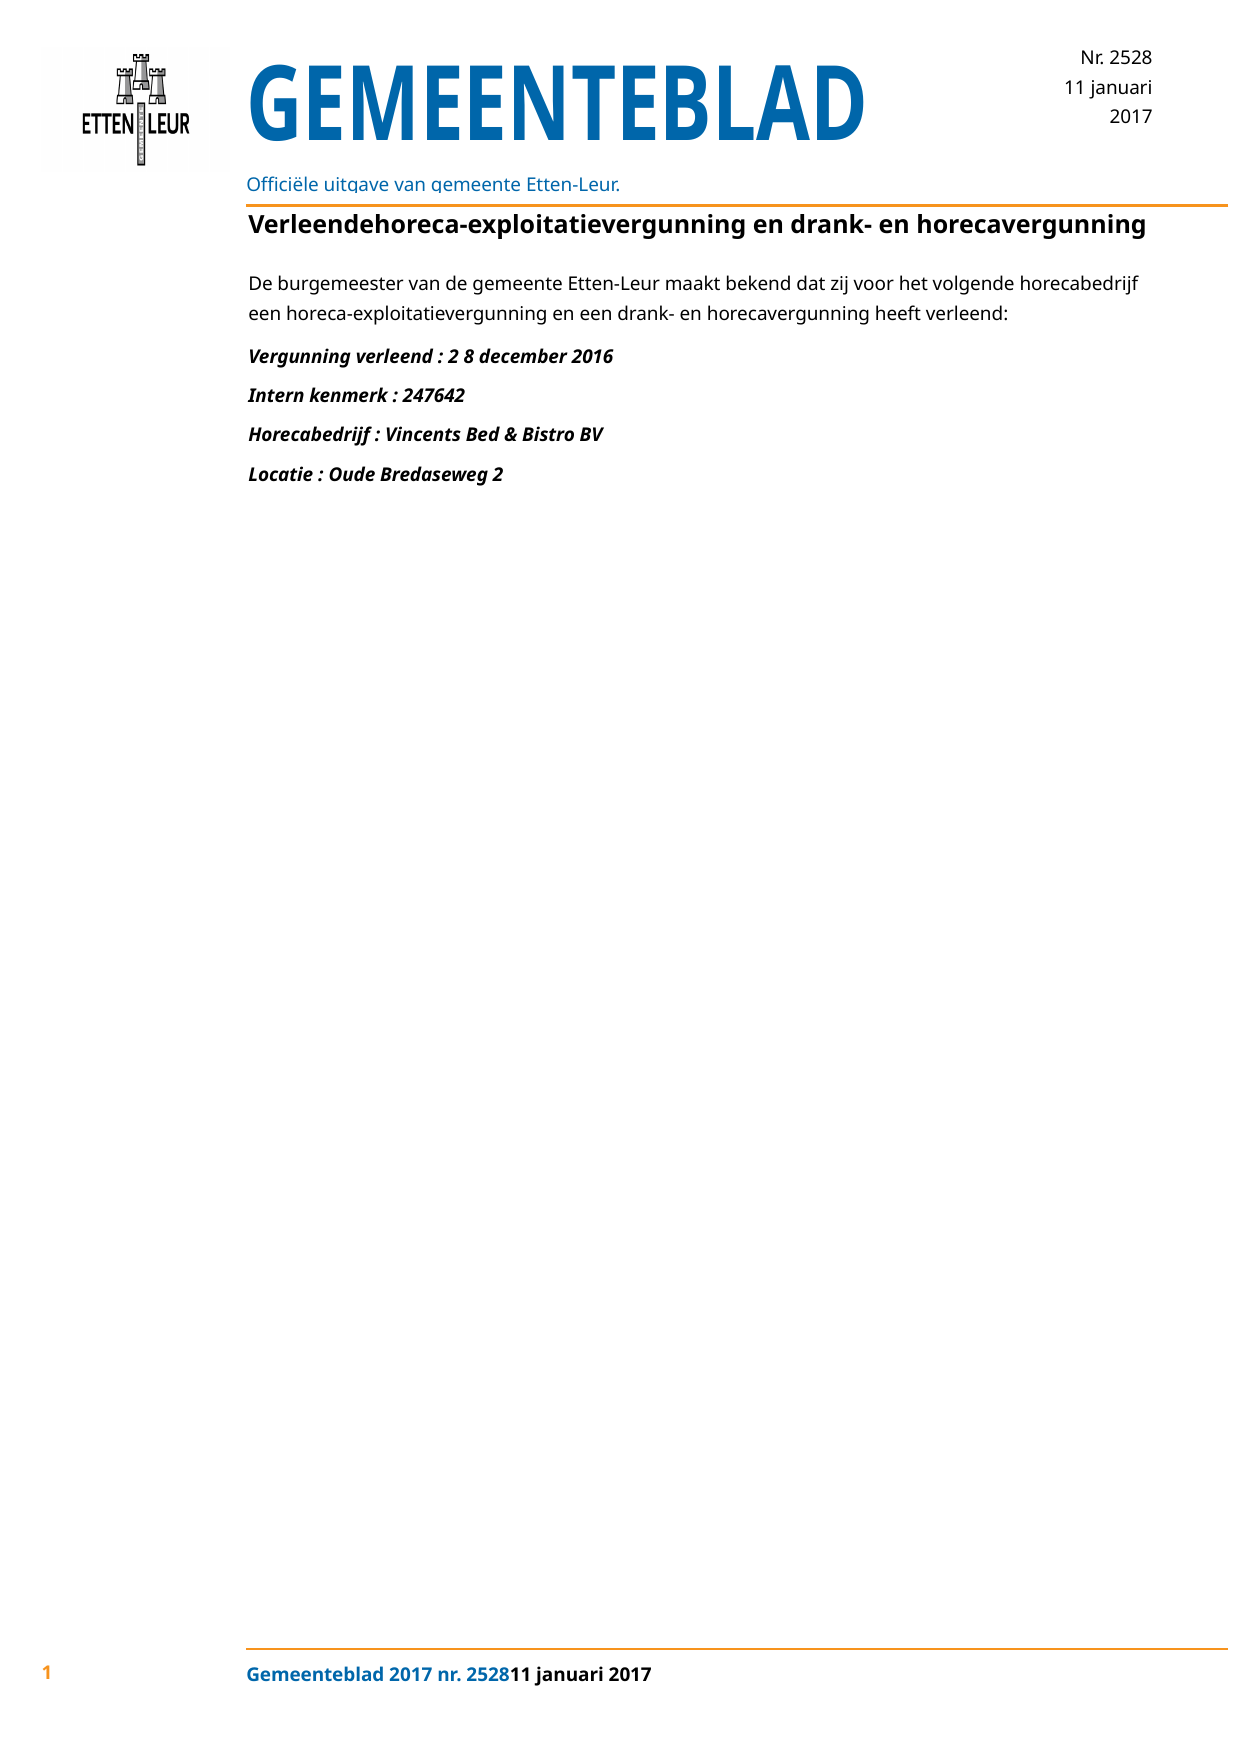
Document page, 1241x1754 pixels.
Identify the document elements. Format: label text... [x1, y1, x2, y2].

text Verleendehoreca-exploitatievergunning en drank- en horecavergunning [248, 207, 1152, 241]
text De burgemeester van de gemeente Etten-Leur maakt bekend dat zij voor het volgende horecabedrijf een horeca-exploitatievergunning en een drank- en horecavergunning heeft verleend: [248, 270, 1152, 326]
text Intern kenmerk : 247642 [248, 382, 1152, 408]
text Vergunning verleend : 2 8 december 2016 [248, 343, 1152, 369]
text Horecabedrijf : Vincents Bed & Bistro BV [248, 422, 1152, 447]
text Locatie : Oude Bredaseweg 2 [248, 461, 1152, 487]
picture [41, 47, 231, 172]
